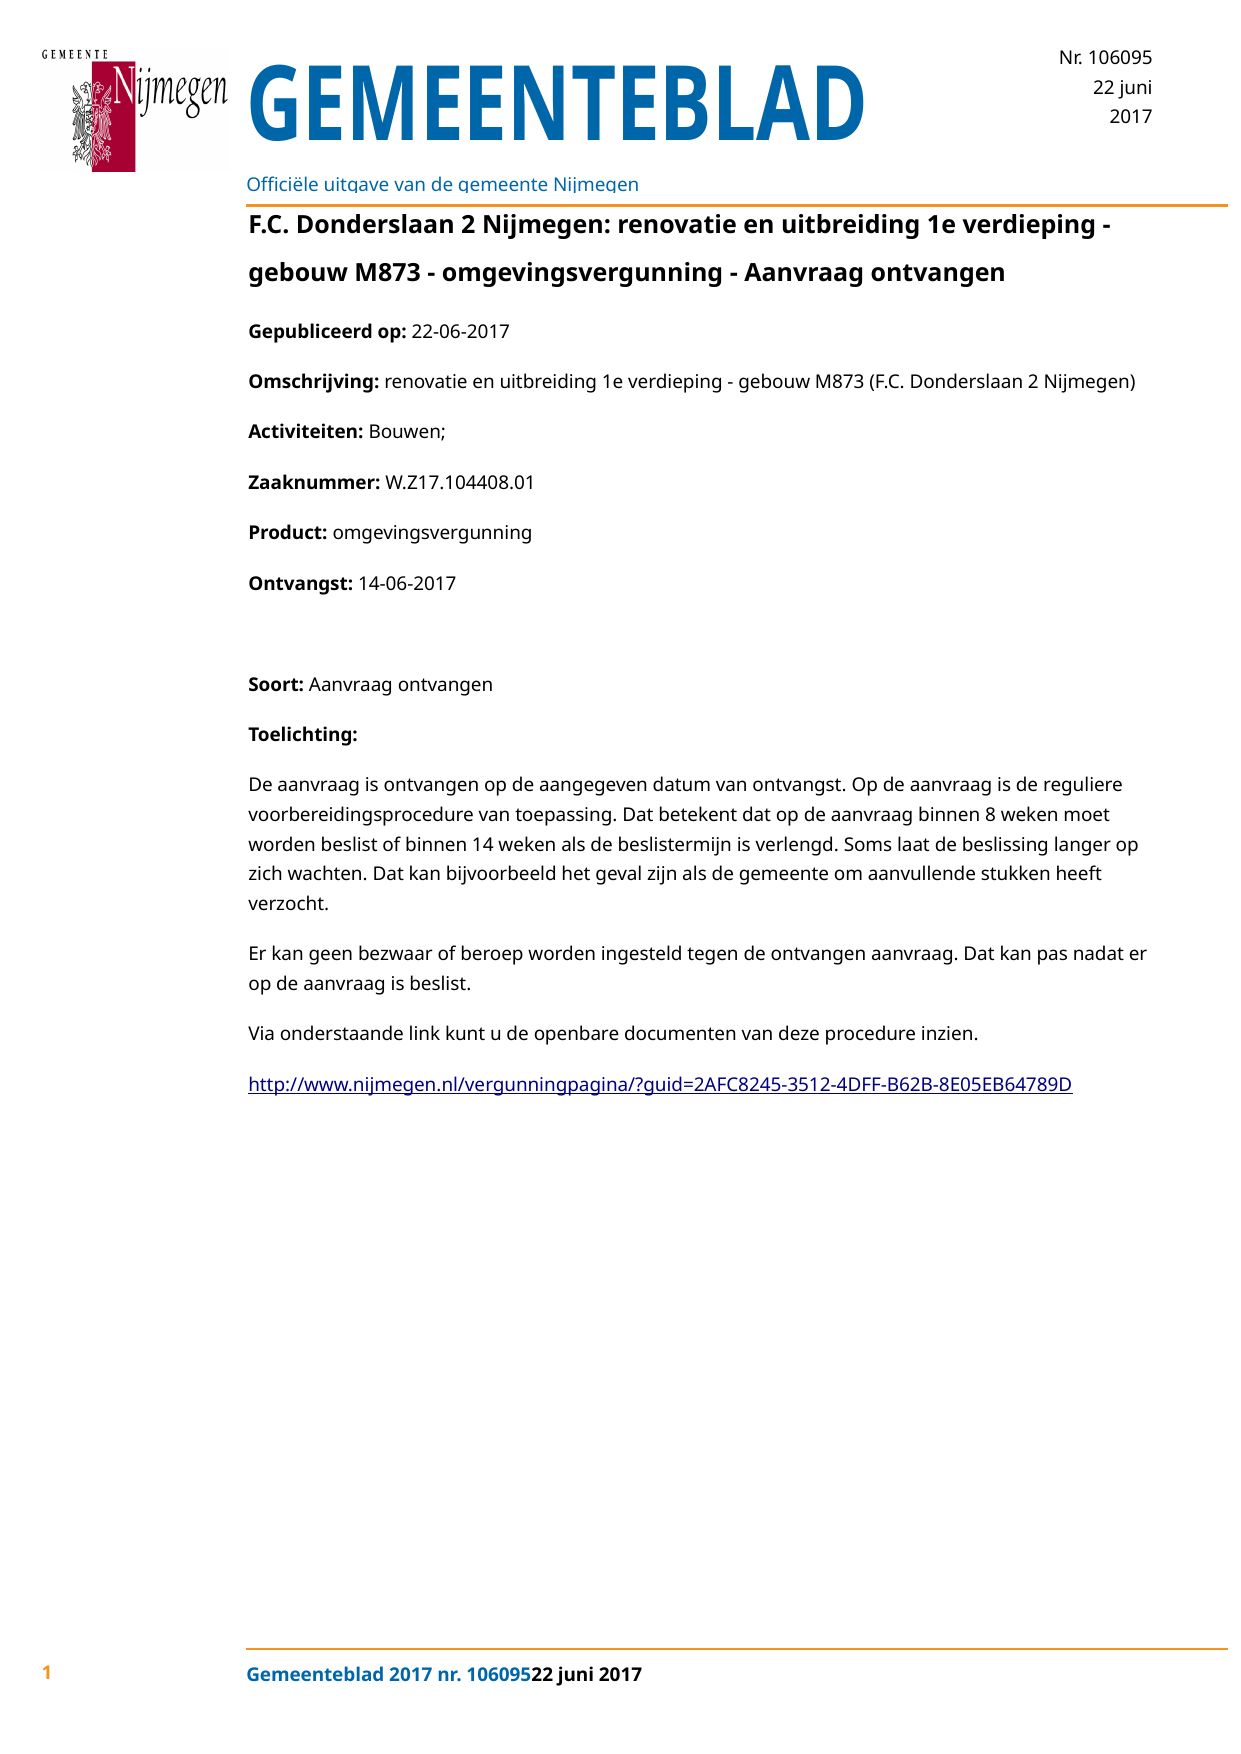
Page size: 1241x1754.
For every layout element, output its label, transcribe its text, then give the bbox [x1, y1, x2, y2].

text Ontvangst: 14-06-2017 [248, 570, 1152, 596]
text Activiteiten: Bouwen; [248, 419, 1152, 444]
text Zaaknummer: W.Z17.104408.01 [248, 469, 1152, 495]
text Via onderstaande link kunt u de openbare documenten van deze procedure inzien. [248, 1020, 1152, 1046]
text http://www.nijmegen.nl/vergunningpagina/?guid=2AFC8245-3512-4DFF-B62B-8E05EB64789D [248, 1071, 1152, 1097]
text Soort: Aanvraag ontvangen [248, 671, 1152, 697]
text Product: omgevingsvergunning [248, 519, 1152, 545]
text Omschrijving: renovatie en uitbreiding 1e verdieping - gebouw M873 (F.C. Donderslaan 2 Nijmegen) [248, 368, 1152, 394]
text Er kan geen bezwaar of beroep worden ingesteld tegen de ontvangen aanvraag. Dat kan pas nadat er op de aanvraag is beslist. [248, 940, 1152, 996]
picture [41, 47, 231, 172]
text F.C. Donderslaan 2 Nijmegen: renovatie en uitbreiding 1e verdieping - gebouw M873 - omgevingsvergunning - Aanvraag ontvangen [248, 207, 1152, 288]
text Gepubliceerd op: 22-06-2017 [248, 318, 1152, 344]
text Toelichting: [248, 721, 1152, 747]
text De aanvraag is ontvangen op de aangegeven datum van ontvangst. Op de aanvraag is de reguliere voorbereidingsprocedure van toepassing. Dat betekent dat op de aanvraag binnen 8 weken moet worden beslist of binnen 14 weken als de beslistermijn is verlengd. Soms laat de beslissing langer op zich wachten. Dat kan bijvoorbeeld het geval zijn als de gemeente om aanvullende stukken heeft verzocht. [248, 772, 1152, 916]
